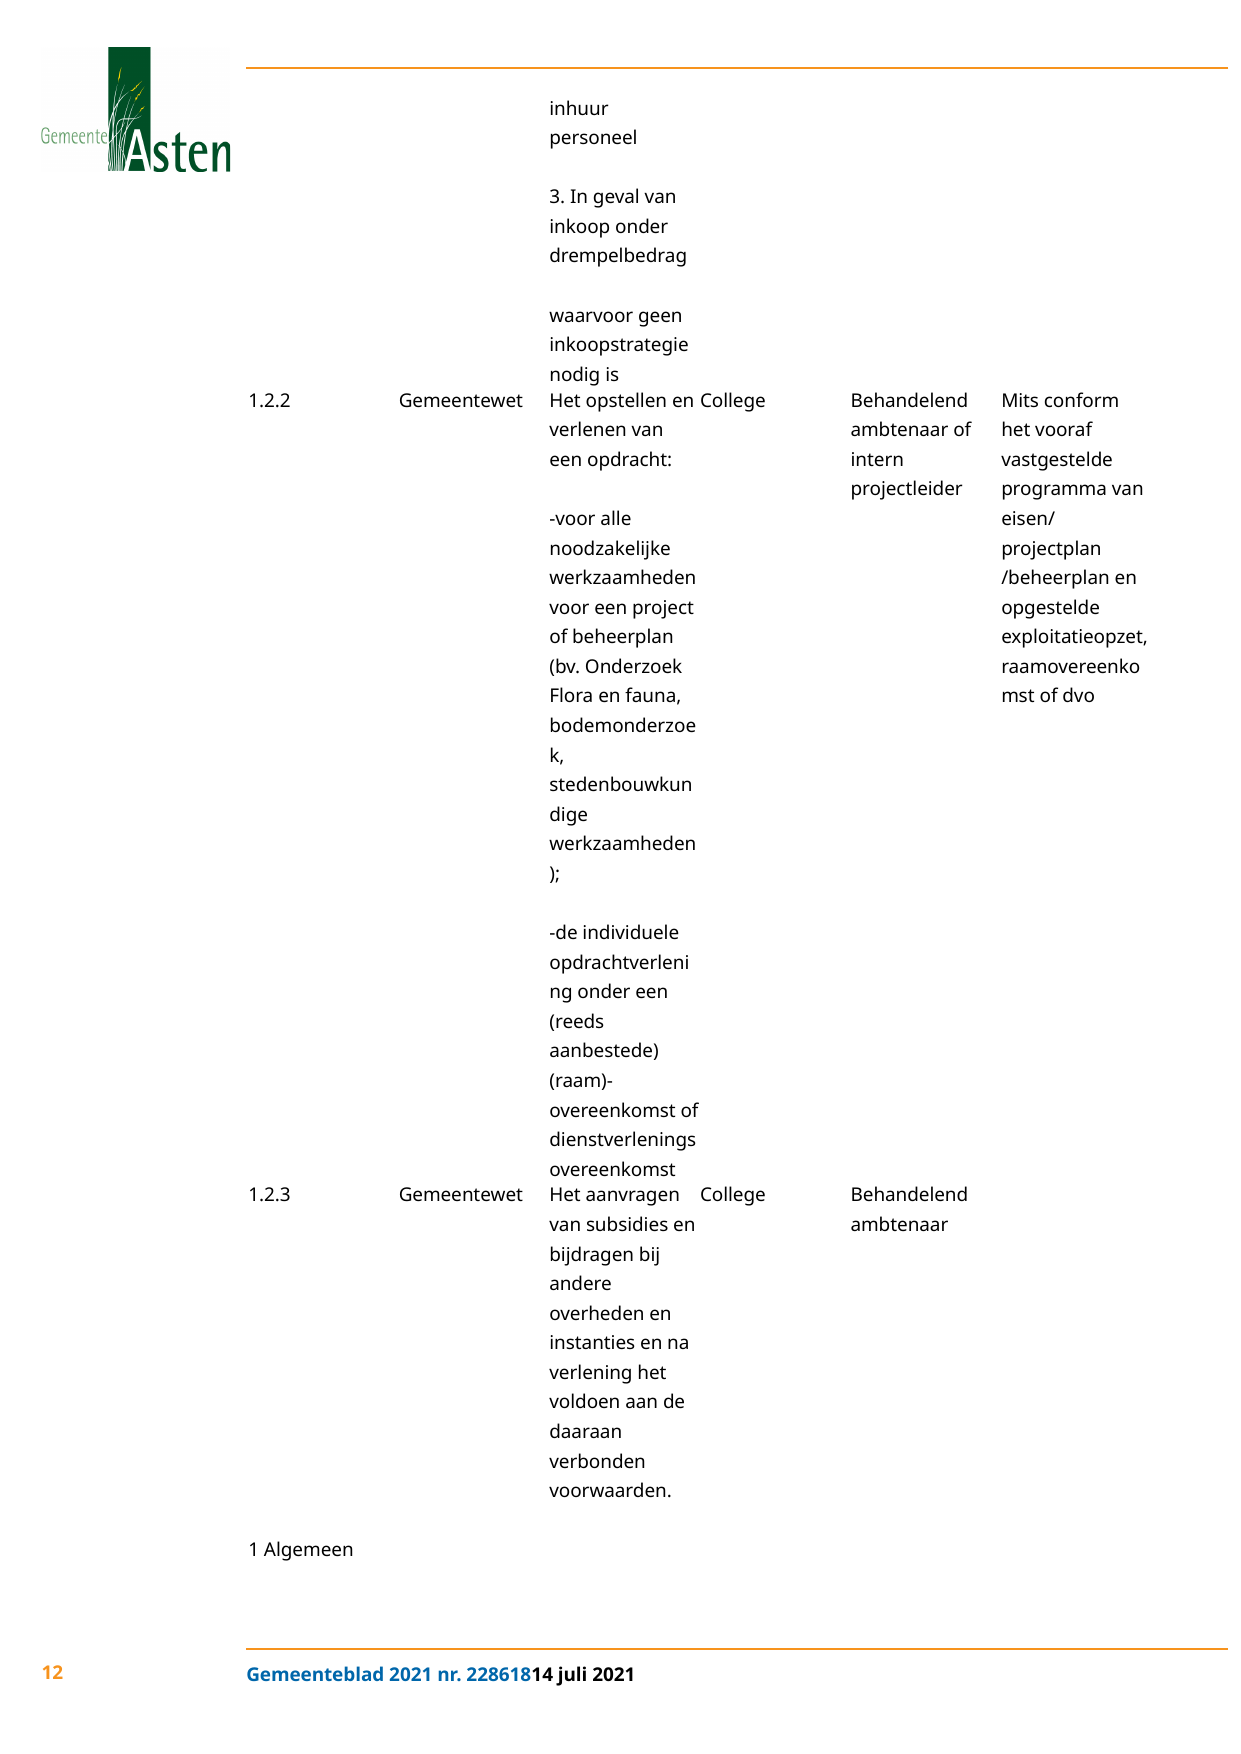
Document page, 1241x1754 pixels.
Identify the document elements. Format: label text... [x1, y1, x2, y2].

table_cell Het opstellen en verlenen van een opdracht: -voor alle noodzakelijke werkzaamheden voor een project of beheerplan (bv. Onderzoek Flora en fauna, bodemonderzoek, stedenbouwkundige werkzaamheden); -de individuele opdrachtverlening onder een (reeds aanbestede) (raam)-overeenkomst of dienstverleningsovereenkomst [549, 387, 700, 1182]
table_cell Gemeentewet [399, 1182, 549, 1503]
table_cell [248, 95, 398, 387]
table_cell Het aanvragen van subsidies en bijdragen bij andere overheden en instanties en na verlening het voldoen aan de daaraan verbonden voorwaarden. [549, 1182, 700, 1503]
table_cell 1.2.2 [248, 387, 398, 1182]
table_cell [850, 95, 1001, 387]
table_cell College [700, 1182, 850, 1503]
table_cell Behandelend ambtenaar [850, 1182, 1001, 1503]
table_cell Behandelend ambtenaar of intern projectleider [850, 387, 1001, 1182]
table_cell 1.2.3 [248, 1182, 398, 1503]
table_cell [399, 95, 549, 387]
table_cell Gemeentewet [399, 387, 549, 1182]
text 1 Algemeen [248, 1536, 1152, 1562]
table_cell [1001, 1182, 1152, 1503]
table_cell [700, 95, 850, 387]
picture [41, 47, 231, 172]
table_cell Mits conform het vooraf vastgestelde programma van eisen/ projectplan /beheerplan en opgestelde exploitatieopzet, raamovereenkomst of dvo [1001, 387, 1152, 1182]
table_cell inhuur personeel 3. In geval van inkoop onder drempelbedrag waarvoor geen inkoopstrategie nodig is [549, 95, 700, 387]
table_cell [1001, 95, 1152, 387]
table_cell College [700, 387, 850, 1182]
